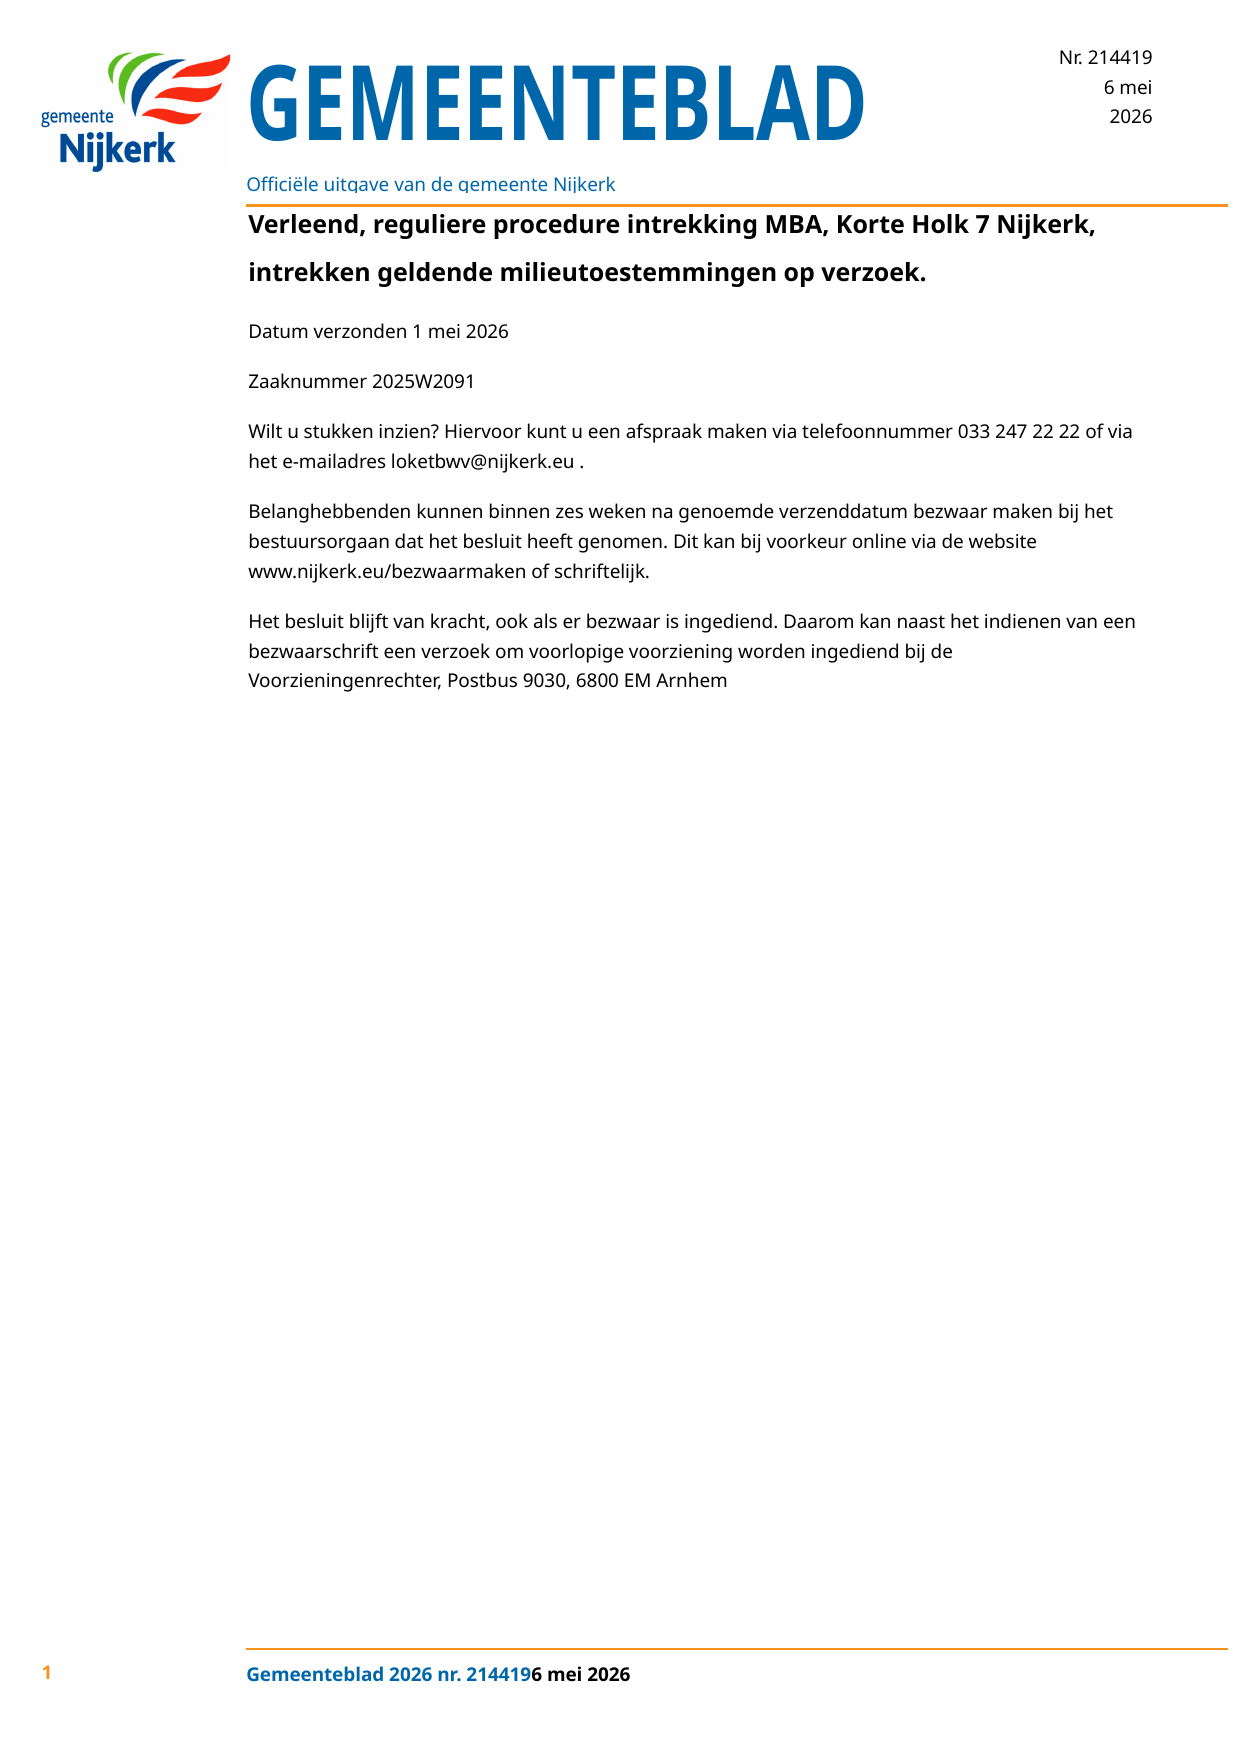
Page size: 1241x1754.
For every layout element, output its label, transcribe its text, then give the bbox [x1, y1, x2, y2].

text Zaaknummer 2025W2091 [248, 368, 1152, 394]
text Verleend, reguliere procedure intrekking MBA, Korte Holk 7 Nijkerk, intrekken geldende milieutoestemmingen op verzoek. [248, 207, 1152, 288]
text Belanghebbenden kunnen binnen zes weken na genoemde verzenddatum bezwaar maken bij het bestuursorgaan dat het besluit heeft genomen. Dit kan bij voorkeur online via de website www.nijkerk.eu/bezwaarmaken of schriftelijk. [248, 499, 1152, 584]
text Wilt u stukken inzien? Hiervoor kunt u een afspraak maken via telefoonnummer 033 247 22 22 of via het e-mailadres loketbwv@nijkerk.eu . [248, 419, 1152, 474]
text Datum verzonden 1 mei 2026 [248, 318, 1152, 344]
text Het besluit blijft van kracht, ook als er bezwaar is ingediend. Daarom kan naast het indienen van een bezwaarschrift een verzoek om voorlopige voorziening worden ingediend bij de Voorzieningenrechter, Postbus 9030, 6800 EM Arnhem [248, 608, 1152, 693]
picture [41, 47, 231, 172]
